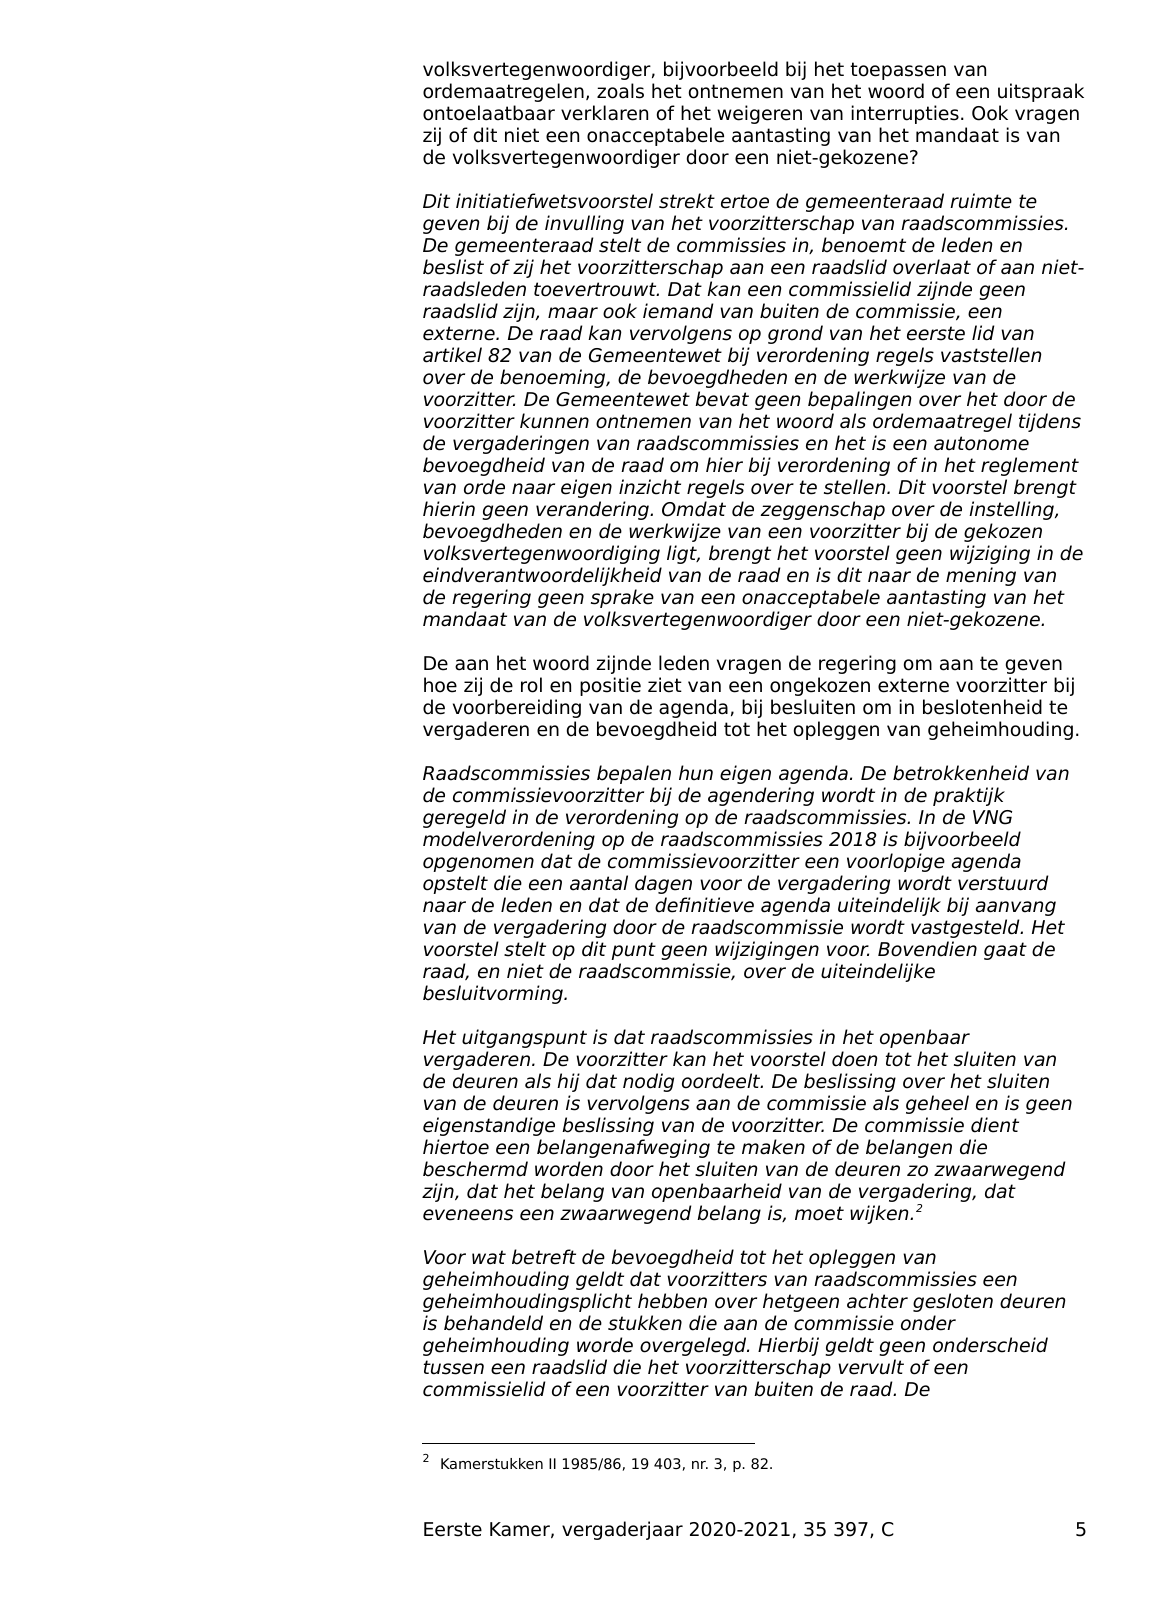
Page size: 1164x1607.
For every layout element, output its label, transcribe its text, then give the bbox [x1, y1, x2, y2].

text Kamerstukken II 1985/86, 19 403, nr. 3, p. 82. [422, 1452, 1087, 1474]
text De aan het woord zijnde leden vragen de regering om aan te geven hoe zij de rol en positie ziet van een ongekozen externe voorzitter bij de voorbereiding van de agenda, bij besluiten om in beslotenheid te vergaderen en de bevoegdheid tot het opleggen van geheimhouding. [422, 653, 1087, 741]
text volksvertegenwoordiger, bijvoorbeeld bij het toepassen van ordemaatregelen, zoals het ontnemen van het woord of een uitspraak ontoelaatbaar verklaren of het weigeren van interrupties. Ook vragen zij of dit niet een onacceptabele aantasting van het mandaat is van de volksvertegenwoordiger door een niet-gekozene? [422, 59, 1087, 169]
text Dit initiatiefwetsvoorstel strekt ertoe de gemeenteraad ruimte te geven bij de invulling van het voorzitterschap van raadscommissies. De gemeenteraad stelt de commissies in, benoemt de leden en beslist of zij het voorzitterschap aan een raadslid overlaat of aan niet-raadsleden toevertrouwt. Dat kan een commissielid zijnde geen raadslid zijn, maar ook iemand van buiten de commissie, een externe. De raad kan vervolgens op grond van het eerste lid van artikel 82 van de Gemeentewet bij verordening regels vaststellen over de benoeming, de bevoegdheden en de werkwijze van de voorzitter. De Gemeentewet bevat geen bepalingen over het door de voorzitter kunnen ontnemen van het woord als ordemaatregel tijdens de vergaderingen van raadscommissies en het is een autonome bevoegdheid van de raad om hier bij verordening of in het reglement van orde naar eigen inzicht regels over te stellen. Dit voorstel brengt hierin geen verandering. Omdat de zeggenschap over de instelling, bevoegdheden en de werkwijze van een voorzitter bij de gekozen volksvertegenwoordiging ligt, brengt het voorstel geen wijziging in de eindverantwoordelijkheid van de raad en is dit naar de mening van de regering geen sprake van een onacceptabele aantasting van het mandaat van de volksvertegenwoordiger door een niet-gekozene. [422, 191, 1087, 631]
text Het uitgangspunt is dat raadscommissies in het openbaar vergaderen. De voorzitter kan het voorstel doen tot het sluiten van de deuren als hij dat nodig oordeelt. De beslissing over het sluiten van de deuren is vervolgens aan de commissie als geheel en is geen eigenstandige beslissing van de voorzitter. De commissie dient hiertoe een belangenafweging te maken of de belangen die beschermd worden door het sluiten van de deuren zo zwaarwegend zijn, dat het belang van openbaarheid van de vergadering, dat eveneens een zwaarwegend belang is, moet wijken. [422, 1027, 1087, 1225]
text Raadscommissies bepalen hun eigen agenda. De betrokkenheid van de commissievoorzitter bij de agendering wordt in de praktijk geregeld in de verordening op de raadscommissies. In de VNG modelverordening op de raadscommissies 2018 is bijvoorbeeld opgenomen dat de commissievoorzitter een voorlopige agenda opstelt die een aantal dagen voor de vergadering wordt verstuurd naar de leden en dat de definitieve agenda uiteindelijk bij aanvang van de vergadering door de raadscommissie wordt vastgesteld. Het voorstel stelt op dit punt geen wijzigingen voor. Bovendien gaat de raad, en niet de raadscommissie, over de uiteindelijke besluitvorming. [422, 763, 1087, 1005]
text Voor wat betreft de bevoegdheid tot het opleggen van geheimhouding geldt dat voorzitters van raadscommissies een geheimhoudingsplicht hebben over hetgeen achter gesloten deuren is behandeld en de stukken die aan de commissie onder geheimhouding worde overgelegd. Hierbij geldt geen onderscheid tussen een raadslid die het voorzitterschap vervult of een commissielid of een voorzitter van buiten de raad. De [422, 1247, 1087, 1401]
